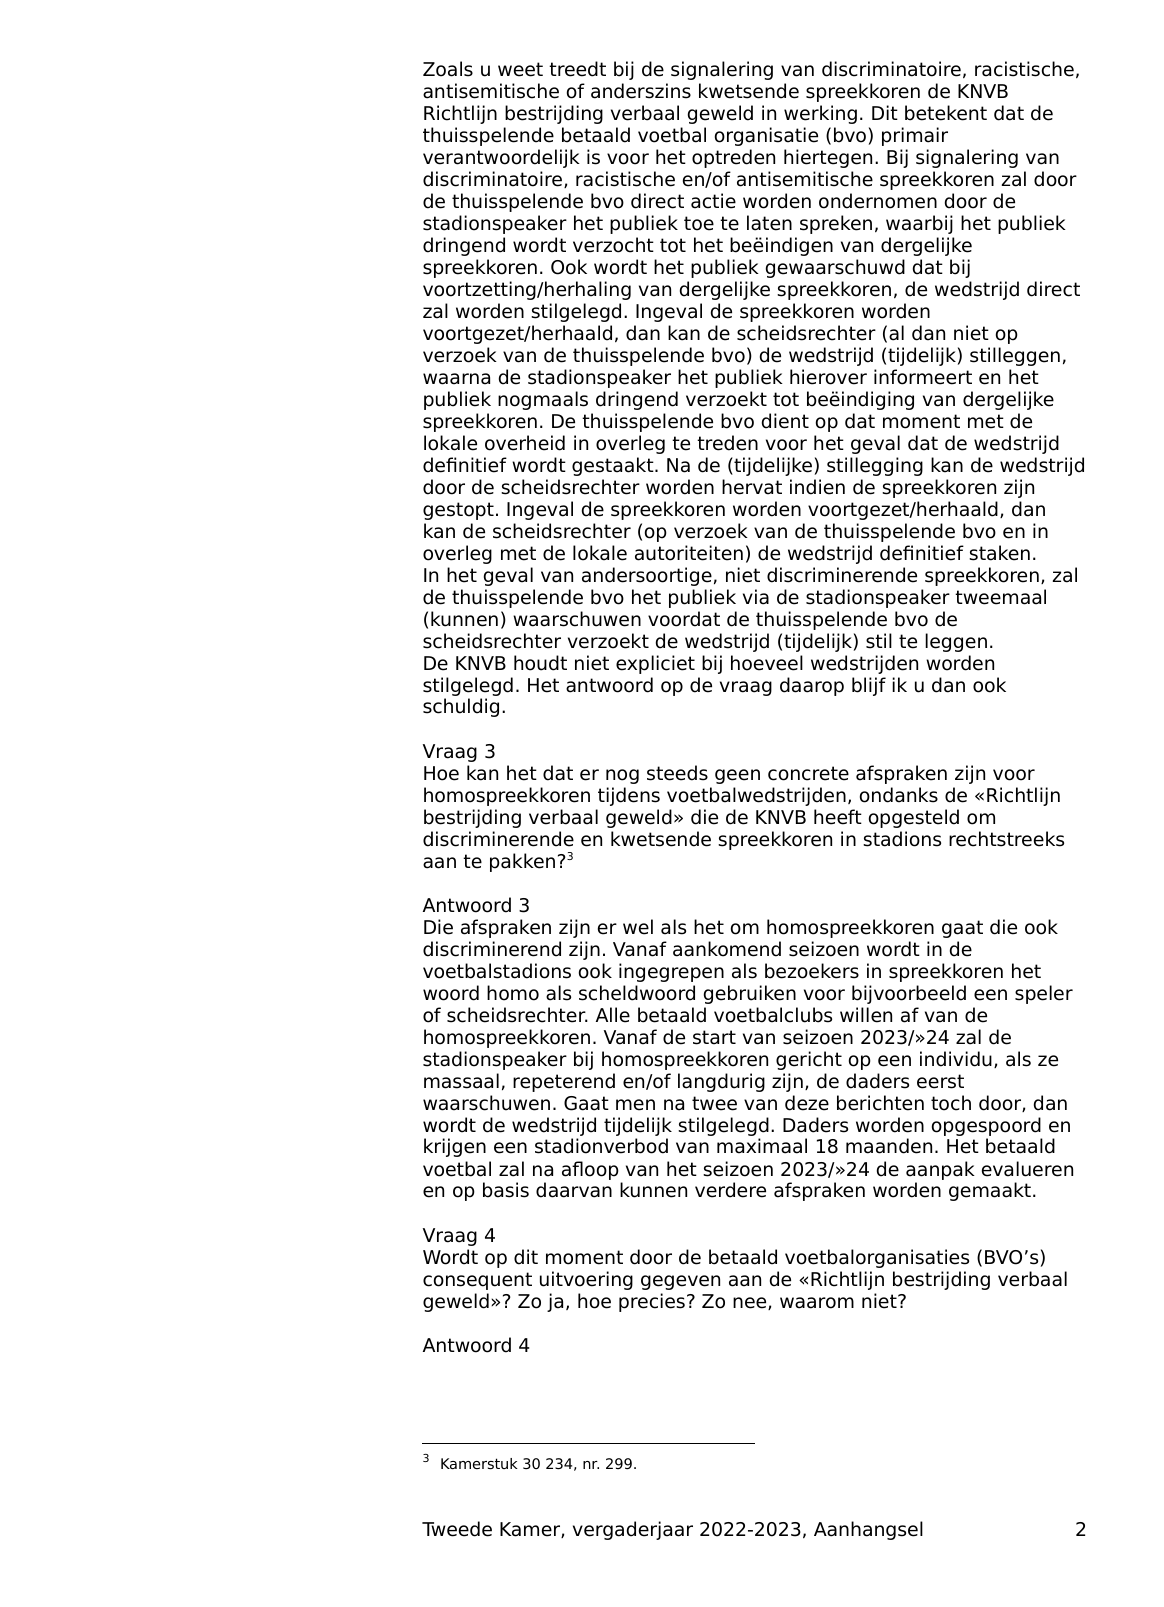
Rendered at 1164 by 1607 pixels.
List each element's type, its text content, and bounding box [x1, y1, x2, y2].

text In het geval van andersoortige, niet discriminerende spreekkoren, zal de thuisspelende bvo het publiek via de stadionspeaker tweemaal (kunnen) waarschuwen voordat de thuisspelende bvo de scheidsrechter verzoekt de wedstrijd (tijdelijk) stil te leggen. [422, 564, 1087, 652]
text Kamerstuk 30 234, nr. 299. [422, 1452, 1087, 1474]
text De KNVB houdt niet expliciet bij hoeveel wedstrijden worden stilgelegd. Het antwoord op de vraag daarop blijf ik u dan ook schuldig. [422, 652, 1087, 718]
text Die afspraken zijn er wel als het om homospreekkoren gaat die ook discriminerend zijn. Vanaf aankomend seizoen wordt in de voetbalstadions ook ingegrepen als bezoekers in spreekkoren het woord homo als scheldwoord gebruiken voor bijvoorbeeld een speler of scheidsrechter. Alle betaald voetbalclubs willen af van de homospreekkoren. Vanaf de start van seizoen 2023/»24 zal de stadionspeaker bij homospreekkoren gericht op een individu, als ze massaal, repeterend en/of langdurig zijn, de daders eerst waarschuwen. Gaat men na twee van deze berichten toch door, dan wordt de wedstrijd tijdelijk stilgelegd. Daders worden opgespoord en krijgen een stadionverbod van maximaal 18 maanden. Het betaald voetbal zal na afloop van het seizoen 2023/»24 de aanpak evalueren en op basis daarvan kunnen verdere afspraken worden gemaakt. [422, 917, 1087, 1202]
text Antwoord 3 [422, 895, 1087, 917]
text Wordt op dit moment door de betaald voetbalorganisaties (BVO’s) consequent uitvoering gegeven aan de «Richtlijn bestrijding verbaal geweld»? Zo ja, hoe precies? Zo nee, waarom niet? [422, 1247, 1087, 1312]
text Vraag 4 [422, 1224, 1087, 1247]
text Antwoord 4 [422, 1335, 1087, 1357]
text Vraag 3 [422, 741, 1087, 763]
text Hoe kan het dat er nog steeds geen concrete afspraken zijn voor homospreekkoren tijdens voetbalwedstrijden, ondanks de «Richtlijn bestrijding verbaal geweld» die de KNVB heeft opgesteld om discriminerende en kwetsende spreekkoren in stadions rechtstreeks aan te pakken? [422, 763, 1087, 872]
text Zoals u weet treedt bij de signalering van discriminatoire, racistische, antisemitische of anderszins kwetsende spreekkoren de KNVB Richtlijn bestrijding verbaal geweld in werking. Dit betekent dat de thuisspelende betaald voetbal organisatie (bvo) primair verantwoordelijk is voor het optreden hiertegen. Bij signalering van discriminatoire, racistische en/of antisemitische spreekkoren zal door de thuisspelende bvo direct actie worden ondernomen door de stadionspeaker het publiek toe te laten spreken, waarbij het publiek dringend wordt verzocht tot het beëindigen van dergelijke spreekkoren. Ook wordt het publiek gewaarschuwd dat bij voortzetting/herhaling van dergelijke spreekkoren, de wedstrijd direct zal worden stilgelegd. Ingeval de spreekkoren worden voortgezet/herhaald, dan kan de scheidsrechter (al dan niet op verzoek van de thuisspelende bvo) de wedstrijd (tijdelijk) stilleggen, waarna de stadionspeaker het publiek hierover informeert en het publiek nogmaals dringend verzoekt tot beëindiging van dergelijke spreekkoren. De thuisspelende bvo dient op dat moment met de lokale overheid in overleg te treden voor het geval dat de wedstrijd definitief wordt gestaakt. Na de (tijdelijke) stillegging kan de wedstrijd door de scheidsrechter worden hervat indien de spreekkoren zijn gestopt. Ingeval de spreekkoren worden voortgezet/herhaald, dan kan de scheidsrechter (op verzoek van de thuisspelende bvo en in overleg met de lokale autoriteiten) de wedstrijd definitief staken. [422, 59, 1087, 564]
